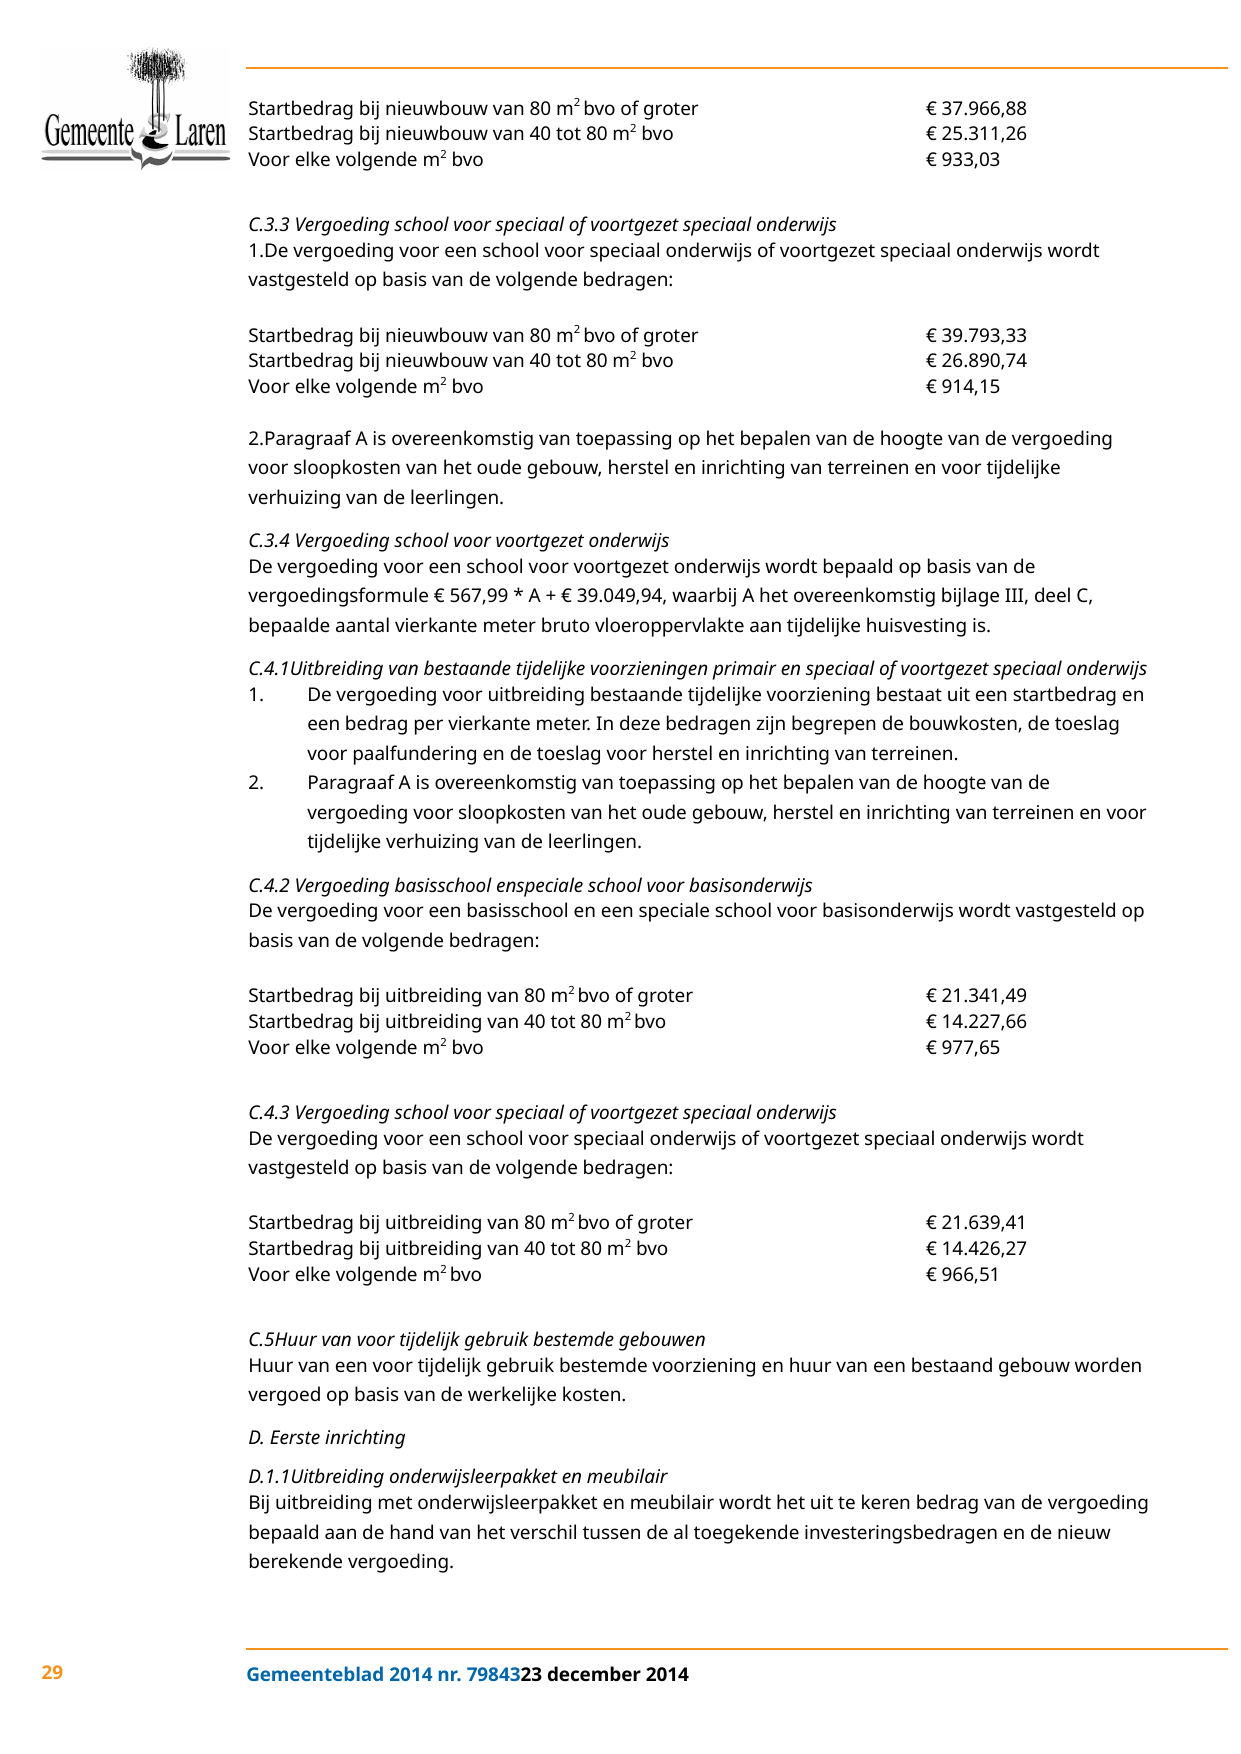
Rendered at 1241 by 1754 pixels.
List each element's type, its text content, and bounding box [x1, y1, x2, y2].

table_cell Voor elke volgende m2 bvo [248, 146, 926, 172]
table_cell € 914,15 [926, 373, 1152, 399]
text Bij uitbreiding met onderwijsleerpakket en meubilair wordt het uit te keren bedrag van de vergoeding bepaald aan de hand van het verschil tussen de al toegekende investeringsbedragen en de nieuw berekende vergoeding. [248, 1489, 1152, 1574]
text 1.De vergoeding voor een school voor speciaal onderwijs of voortgezet speciaal onderwijs wordt vastgesteld op basis van de volgende bedragen: [248, 237, 1152, 292]
text D. Eerste inrichting [248, 1424, 1152, 1450]
table_header Startbedrag bij nieuwbouw van 80 m2 bvo of groter [248, 322, 926, 348]
list Paragraaf A is overeenkomstig van toepassing op het bepalen van de hoogte van de vergoeding voor sloopkosten van het oude gebouw, herstel en inrichting van terreinen en voor tijdelijke verhuizing van de leerlingen. [248, 769, 1152, 854]
picture [41, 47, 231, 172]
table_cell € 25.311,26 [926, 121, 1152, 146]
text 2.Paragraaf A is overeenkomstig van toepassing op het bepalen van de hoogte van de vergoeding voor sloopkosten van het oude gebouw, herstel en inrichting van terreinen en voor tijdelijke verhuizing van de leerlingen. [248, 425, 1152, 510]
text C.3.3 Vergoeding school voor speciaal of voortgezet speciaal onderwijs [248, 211, 1152, 237]
table_cell € 14.426,27 [926, 1235, 1152, 1261]
table_cell Voor elke volgende m2 bvo [248, 373, 926, 399]
text De vergoeding voor een basisschool en een speciale school voor basisonderwijs wordt vastgesteld op basis van de volgende bedragen: [248, 898, 1152, 953]
text C.4.2 Vergoeding basisschool enspeciale school voor basisonderwijs [248, 872, 1152, 898]
text De vergoeding voor een school voor speciaal onderwijs of voortgezet speciaal onderwijs wordt vastgesteld op basis van de volgende bedragen: [248, 1125, 1152, 1180]
text C.3.4 Vergoeding school voor voortgezet onderwijs [248, 527, 1152, 553]
table_cell Voor elke volgende m2 bvo [248, 1261, 926, 1287]
table_cell Startbedrag bij uitbreiding van 40 tot 80 m2 bvo [248, 1235, 926, 1261]
table_header Startbedrag bij uitbreiding van 80 m2 bvo of groter [248, 983, 926, 1008]
table_cell Startbedrag bij nieuwbouw van 40 tot 80 m2 bvo [248, 348, 926, 373]
text C.4.1Uitbreiding van bestaande tijdelijke voorzieningen primair en speciaal of voortgezet speciaal onderwijs [248, 655, 1152, 681]
table_header € 37.966,88 [926, 95, 1152, 121]
list De vergoeding voor uitbreiding bestaande tijdelijke voorziening bestaat uit een startbedrag en een bedrag per vierkante meter. In deze bedragen zijn begrepen de bouwkosten, de toeslag voor paalfundering en de toeslag voor herstel en inrichting van terreinen. [248, 681, 1152, 766]
table_cell € 14.227,66 [926, 1008, 1152, 1034]
text D.1.1Uitbreiding onderwijsleerpakket en meubilair [248, 1464, 1152, 1489]
table_header € 21.341,49 [926, 983, 1152, 1008]
table_cell Startbedrag bij nieuwbouw van 40 tot 80 m2 bvo [248, 121, 926, 146]
table_cell Startbedrag bij uitbreiding van 40 tot 80 m2 bvo [248, 1008, 926, 1034]
text De vergoeding voor een school voor voortgezet onderwijs wordt bepaald op basis van de vergoedingsformule € 567,99 * A + € 39.049,94, waarbij A het overeenkomstig bijlage III, deel C, bepaalde aantal vierkante meter bruto vloeroppervlakte aan tijdelijke huisvesting is. [248, 553, 1152, 638]
table_cell € 977,65 [926, 1034, 1152, 1060]
table_cell € 26.890,74 [926, 348, 1152, 373]
table_cell € 966,51 [926, 1261, 1152, 1287]
text C.5Huur van voor tijdelijk gebruik bestemde gebouwen [248, 1326, 1152, 1352]
table_header € 39.793,33 [926, 322, 1152, 348]
text Huur van een voor tijdelijk gebruik bestemde voorziening en huur van een bestaand gebouw worden vergoed op basis van de werkelijke kosten. [248, 1352, 1152, 1407]
table_header Startbedrag bij uitbreiding van 80 m2 bvo of groter [248, 1210, 926, 1235]
table_header Startbedrag bij nieuwbouw van 80 m2 bvo of groter [248, 95, 926, 121]
table_header € 21.639,41 [926, 1210, 1152, 1235]
table_cell Voor elke volgende m2 bvo [248, 1034, 926, 1060]
text C.4.3 Vergoeding school voor speciaal of voortgezet speciaal onderwijs [248, 1099, 1152, 1125]
table_cell € 933,03 [926, 146, 1152, 172]
